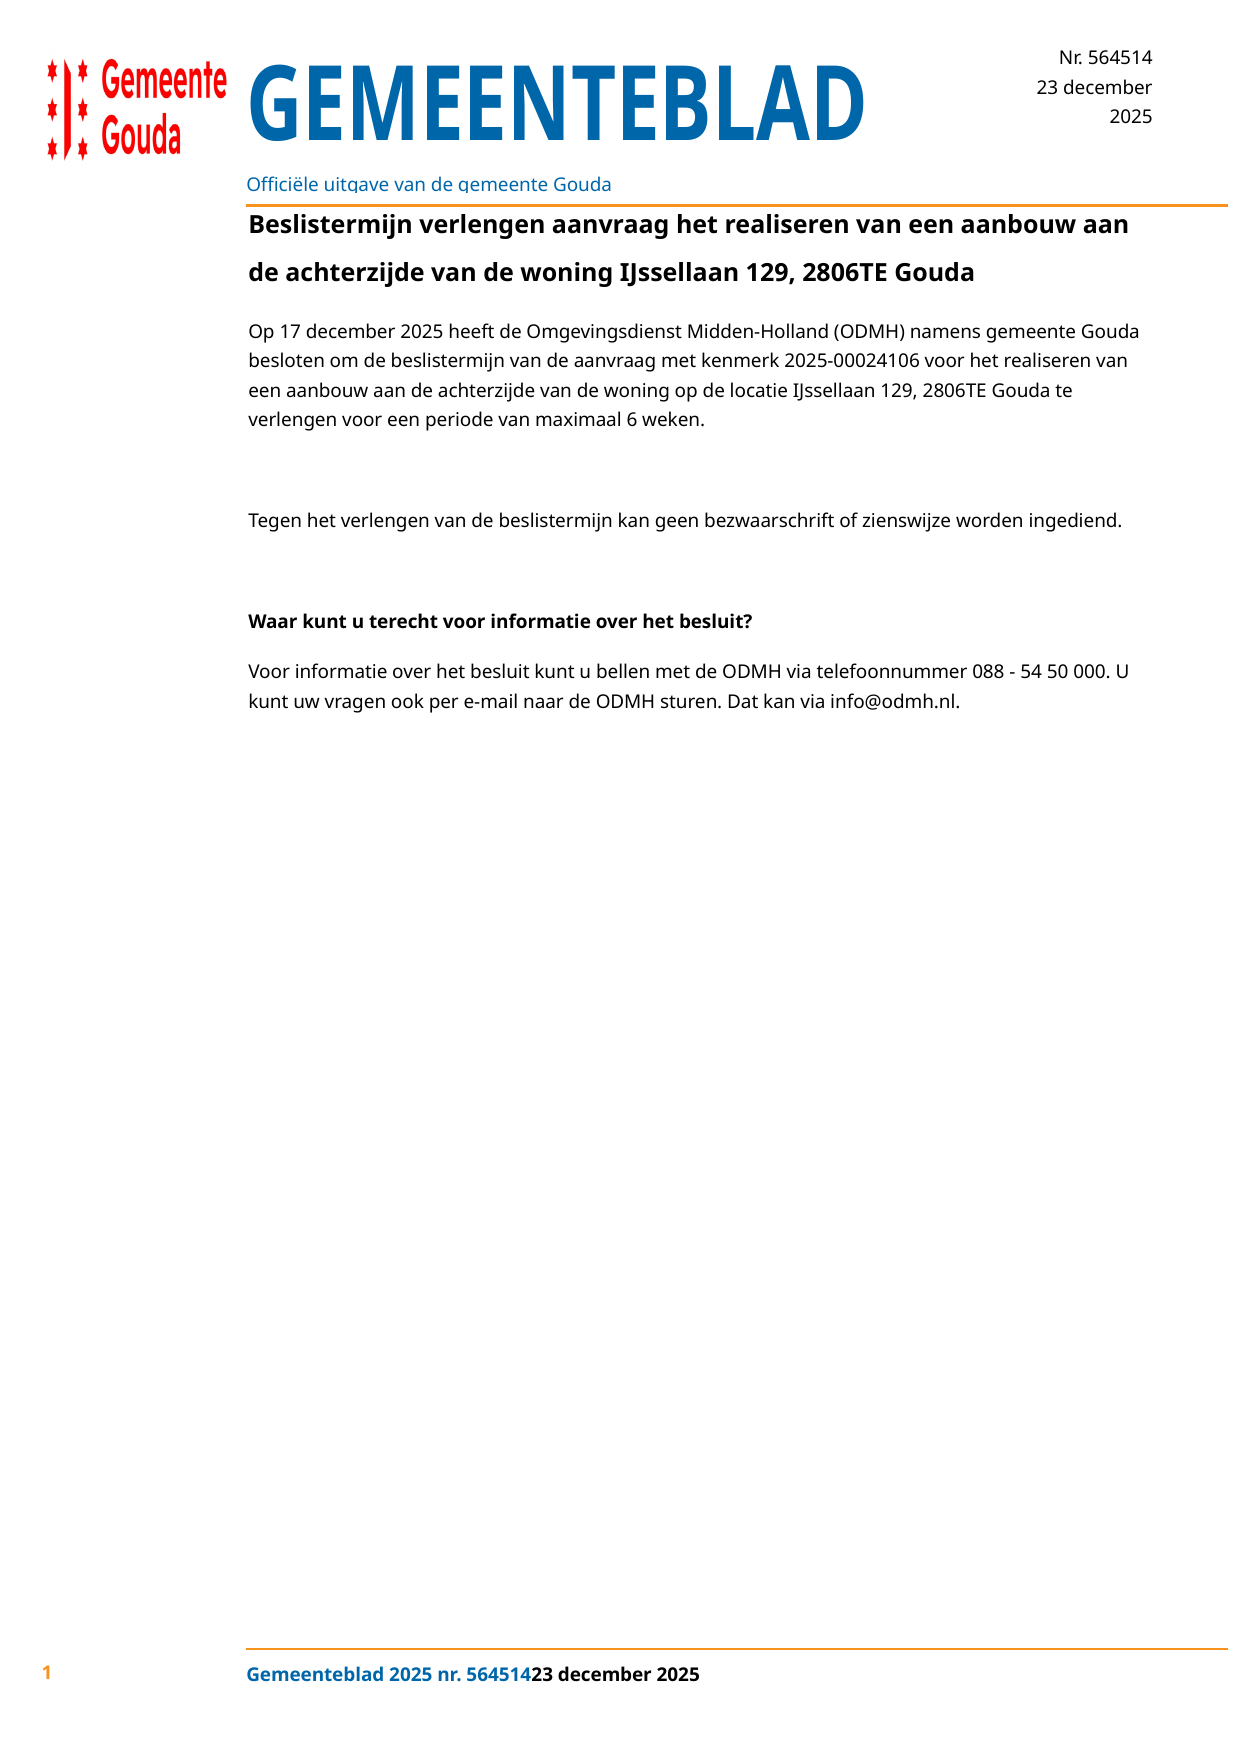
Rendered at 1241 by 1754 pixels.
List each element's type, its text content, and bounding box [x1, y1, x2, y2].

picture [41, 47, 231, 172]
text Beslistermijn verlengen aanvraag het realiseren van een aanbouw aan de achterzijde van de woning IJssellaan 129, 2806TE Gouda [248, 207, 1152, 288]
text Waar kunt u terecht voor informatie over het besluit? [248, 608, 1152, 634]
text Tegen het verlengen van de beslistermijn kan geen bezwaarschrift of zienswijze worden ingediend. [248, 507, 1152, 533]
text Voor informatie over het besluit kunt u bellen met de ODMH via telefoonnummer 088 - 54 50 000. U kunt uw vragen ook per e-mail naar de ODMH sturen. Dat kan via info@odmh.nl. [248, 659, 1152, 714]
text Op 17 december 2025 heeft de Omgevingsdienst Midden-Holland (ODMH) namens gemeente Gouda besloten om de beslistermijn van de aanvraag met kenmerk 2025-00024106 voor het realiseren van een aanbouw aan de achterzijde van de woning op de locatie IJssellaan 129, 2806TE Gouda te verlengen voor een periode van maximaal 6 weken. [248, 318, 1152, 432]
